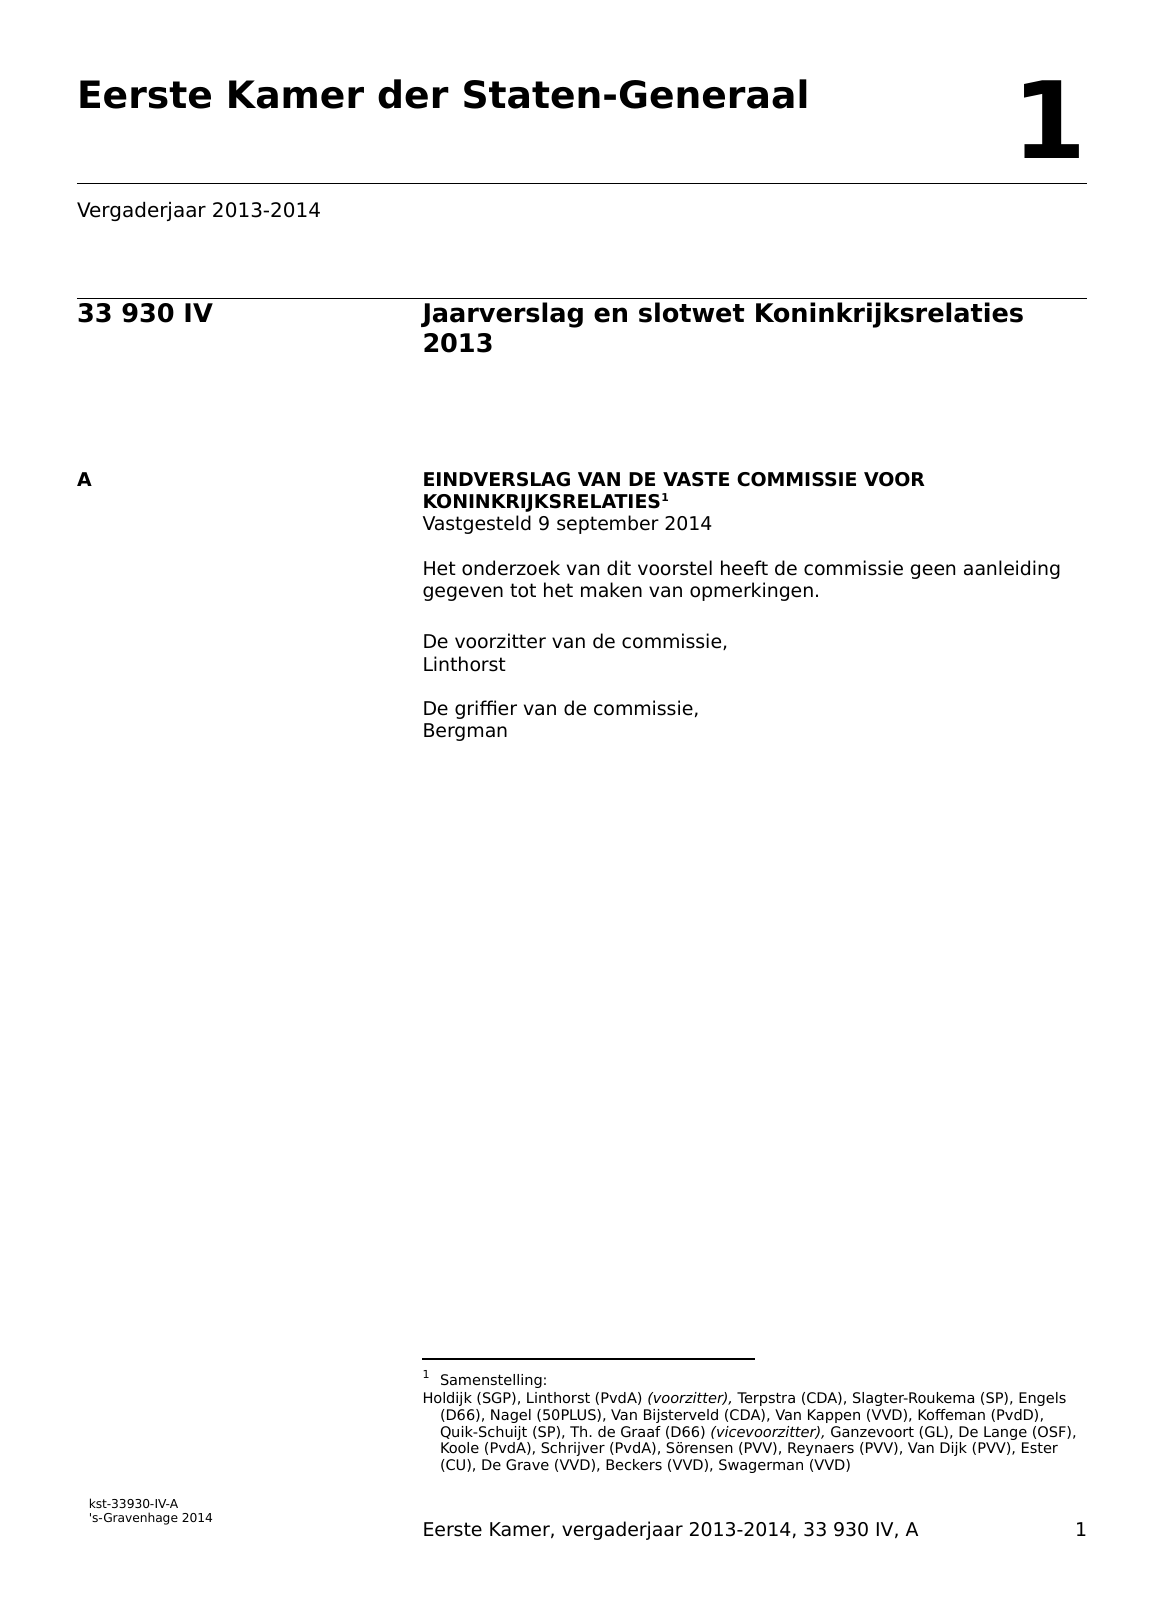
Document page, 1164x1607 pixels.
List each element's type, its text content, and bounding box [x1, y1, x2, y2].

table_header 1 [886, 59, 1087, 183]
text De voorzitter van de commissie, Linthorst [422, 631, 1087, 675]
subtitle A EINDVERSLAG VAN DE VASTE COMMISSIE VOOR KONINKRIJKSRELATIES [77, 469, 1087, 513]
text kst-33930-IV-A [88, 1497, 323, 1511]
subtitle 33 930 IV Jaarverslag en slotwet Koninkrijksrelaties 2013 [77, 299, 1087, 358]
text Samenstelling: [422, 1368, 1087, 1390]
table_cell Vergaderjaar 2013-2014 [77, 184, 1087, 298]
table_header Eerste Kamer der Staten-Generaal [77, 59, 886, 183]
text Het onderzoek van dit voorstel heeft de commissie geen aanleiding gegeven tot het maken van opmerkingen. [422, 557, 1087, 601]
text Holdijk (SGP), Linthorst (PvdA) (voorzitter), Terpstra (CDA), Slagter-Roukema (SP), Engels (D66), Nagel (50PLUS), Van Bijsterveld (CDA), Van Kappen (VVD), Koffeman (PvdD), Quik-Schuijt (SP), Th. de Graaf (D66) (vicevoorzitter), Ganzevoort (GL), De Lange (OSF), Koole (PvdA), Schrijver (PvdA), Sörensen (PVV), Reynaers (PVV), Van Dijk (PVV), Ester (CU), De Grave (VVD), Beckers (VVD), Swagerman (VVD) [422, 1390, 1087, 1474]
text Vastgesteld 9 september 2014 [422, 513, 1087, 535]
text 's-Gravenhage 2014 [88, 1511, 323, 1525]
text De griffier van de commissie, Bergman [422, 698, 1087, 742]
